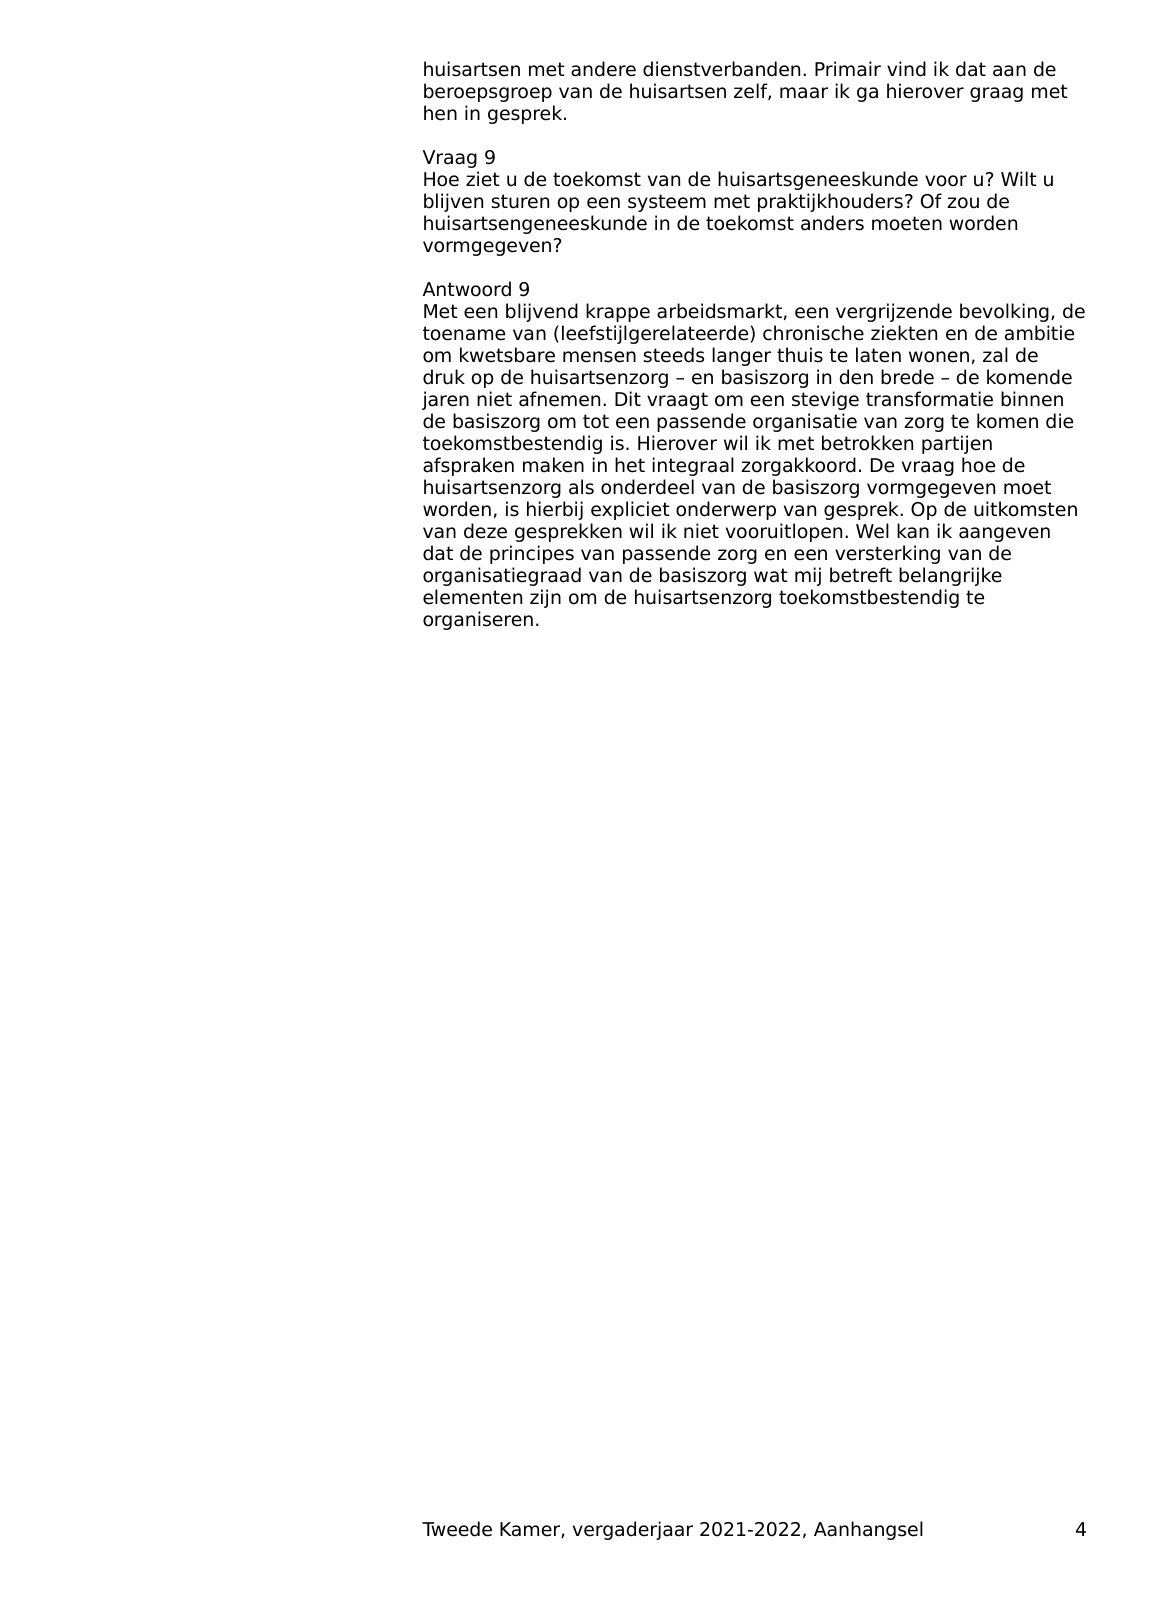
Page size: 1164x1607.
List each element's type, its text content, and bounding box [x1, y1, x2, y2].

text Met een blijvend krappe arbeidsmarkt, een vergrijzende bevolking, de toename van (leefstijlgerelateerde) chronische ziekten en de ambitie om kwetsbare mensen steeds langer thuis te laten wonen, zal de druk op de huisartsenzorg – en basiszorg in den brede – de komende jaren niet afnemen. Dit vraagt om een stevige transformatie binnen de basiszorg om tot een passende organisatie van zorg te komen die toekomstbestendig is. Hierover wil ik met betrokken partijen afspraken maken in het integraal zorgakkoord. De vraag hoe de huisartsenzorg als onderdeel van de basiszorg vormgegeven moet worden, is hierbij expliciet onderwerp van gesprek. Op de uitkomsten van deze gesprekken wil ik niet vooruitlopen. Wel kan ik aangeven dat de principes van passende zorg en een versterking van de organisatiegraad van de basiszorg wat mij betreft belangrijke elementen zijn om de huisartsenzorg toekomstbestendig te organiseren. [422, 301, 1087, 631]
text Antwoord 9 [422, 279, 1087, 301]
text Vraag 9 [422, 147, 1087, 169]
text huisartsen met andere dienstverbanden. Primair vind ik dat aan de beroepsgroep van de huisartsen zelf, maar ik ga hierover graag met hen in gesprek. [422, 59, 1087, 125]
text Hoe ziet u de toekomst van de huisartsgeneeskunde voor u? Wilt u blijven sturen op een systeem met praktijkhouders? Of zou de huisartsengeneeskunde in de toekomst anders moeten worden vormgegeven? [422, 169, 1087, 257]
